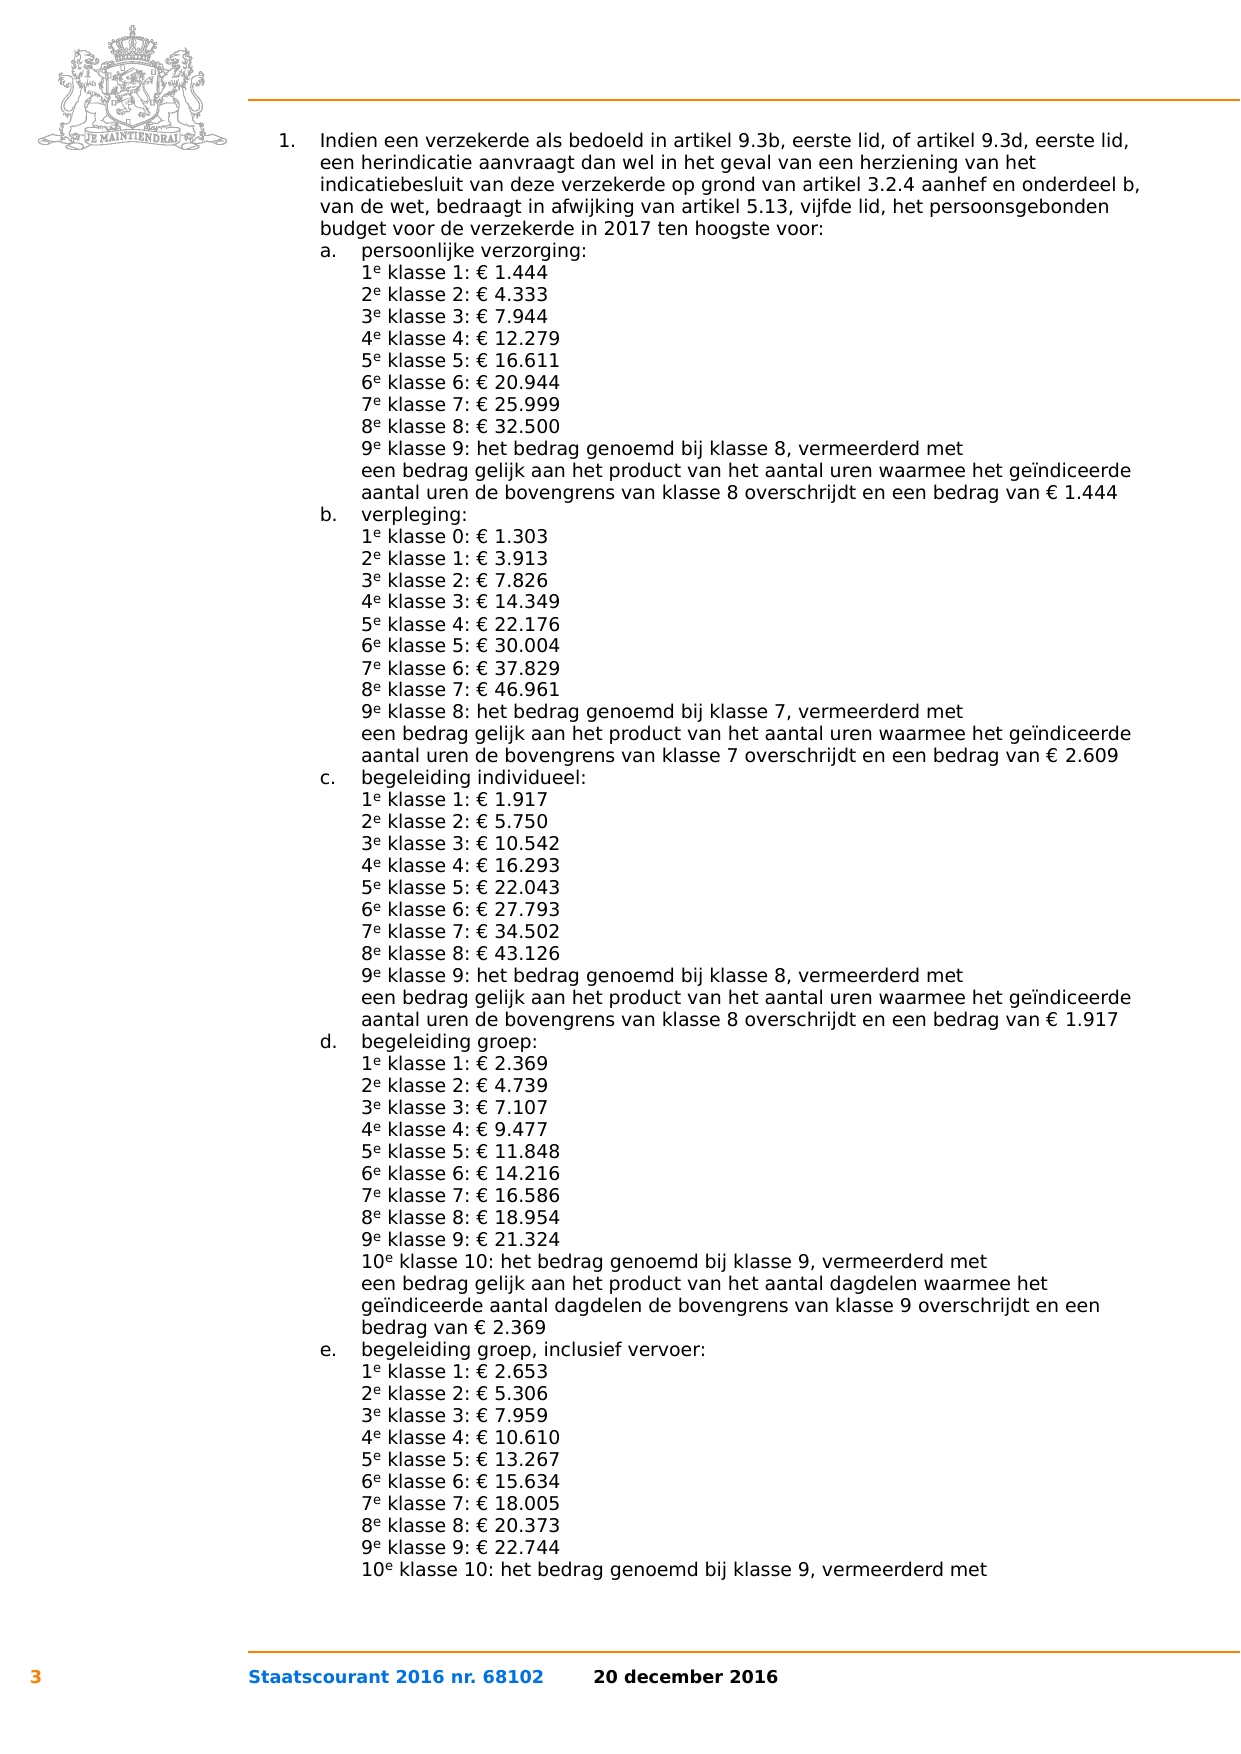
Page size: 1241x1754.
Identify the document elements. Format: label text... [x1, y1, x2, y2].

text 1e klasse 0: € 1.303 [361, 526, 1163, 547]
text 9e klasse 8: het bedrag genoemd bij klasse 7, vermeerderd met [361, 701, 1163, 723]
text c. begeleiding individueel: [319, 767, 1163, 789]
text 10e klasse 10: het bedrag genoemd bij klasse 9, vermeerderd met [361, 1558, 1163, 1581]
text 9e klasse 9: het bedrag genoemd bij klasse 8, vermeerderd met [361, 438, 1163, 459]
text 3e klasse 3: € 7.944 [361, 306, 1163, 328]
text 10e klasse 10: het bedrag genoemd bij klasse 9, vermeerderd met [361, 1251, 1163, 1273]
text 3e klasse 3: € 7.959 [361, 1405, 1163, 1427]
text e. begeleiding groep, inclusief vervoer: [319, 1339, 1163, 1361]
text 6e klasse 6: € 15.634 [361, 1471, 1163, 1493]
text 2e klasse 2: € 4.333 [361, 284, 1163, 306]
text a. persoonlijke verzorging: [319, 240, 1163, 262]
text 1e klasse 1: € 2.653 [361, 1361, 1163, 1383]
text b. verpleging: [319, 503, 1163, 526]
text 7e klasse 6: € 37.829 [361, 657, 1163, 679]
picture [38, 25, 227, 150]
text 9e klasse 9: € 22.744 [361, 1537, 1163, 1558]
text 3e klasse 2: € 7.826 [361, 569, 1163, 591]
text 5e klasse 4: € 22.176 [361, 613, 1163, 635]
text 9e klasse 9: € 21.324 [361, 1229, 1163, 1251]
text 7e klasse 7: € 16.586 [361, 1185, 1163, 1207]
text 4e klasse 4: € 9.477 [361, 1119, 1163, 1141]
text 8e klasse 7: € 46.961 [361, 679, 1163, 701]
text 5e klasse 5: € 16.611 [361, 350, 1163, 372]
text 6e klasse 6: € 27.793 [361, 899, 1163, 921]
text 4e klasse 3: € 14.349 [361, 591, 1163, 613]
text 4e klasse 4: € 16.293 [361, 855, 1163, 877]
text 6e klasse 6: € 20.944 [361, 372, 1163, 394]
text 9e klasse 9: het bedrag genoemd bij klasse 8, vermeerderd met [361, 965, 1163, 987]
text een bedrag gelijk aan het product van het aantal uren waarmee het geïndiceerde aantal uren de bovengrens van klasse 8 overschrijdt en een bedrag van € 1.917 [361, 987, 1163, 1031]
text 1e klasse 1: € 2.369 [361, 1053, 1163, 1075]
text 7e klasse 7: € 25.999 [361, 394, 1163, 416]
text 8e klasse 8: € 20.373 [361, 1514, 1163, 1537]
text 1e klasse 1: € 1.444 [361, 262, 1163, 284]
text 8e klasse 8: € 43.126 [361, 943, 1163, 965]
text een bedrag gelijk aan het product van het aantal dagdelen waarmee het geïndiceerde aantal dagdelen de bovengrens van klasse 9 overschrijdt en een bedrag van € 2.369 [361, 1273, 1163, 1339]
text 8e klasse 8: € 32.500 [361, 416, 1163, 438]
text 5e klasse 5: € 11.848 [361, 1141, 1163, 1163]
text 4e klasse 4: € 12.279 [361, 328, 1163, 350]
text 2e klasse 2: € 5.306 [361, 1383, 1163, 1405]
text 1. Indien een verzekerde als bedoeld in artikel 9.3b, eerste lid, of artikel 9.3d, eerste lid, een herindicatie aanvraagt dan wel in het geval van een herziening van het indicatiebesluit van deze verzekerde op grond van artikel 3.2.4 aanhef en onderdeel b, van de wet, bedraagt in afwijking van artikel 5.13, vijfde lid, het persoonsgebonden budget voor de verzekerde in 2017 ten hoogste voor: [278, 130, 1163, 240]
text 3e klasse 3: € 7.107 [361, 1097, 1163, 1119]
text 2e klasse 2: € 4.739 [361, 1075, 1163, 1097]
text 3e klasse 3: € 10.542 [361, 833, 1163, 855]
text 4e klasse 4: € 10.610 [361, 1427, 1163, 1449]
text 6e klasse 5: € 30.004 [361, 635, 1163, 657]
text 5e klasse 5: € 13.267 [361, 1449, 1163, 1471]
text 7e klasse 7: € 18.005 [361, 1493, 1163, 1514]
text 5e klasse 5: € 22.043 [361, 877, 1163, 899]
text 7e klasse 7: € 34.502 [361, 921, 1163, 943]
text 6e klasse 6: € 14.216 [361, 1163, 1163, 1185]
text een bedrag gelijk aan het product van het aantal uren waarmee het geïndiceerde aantal uren de bovengrens van klasse 8 overschrijdt en een bedrag van € 1.444 [361, 459, 1163, 503]
text een bedrag gelijk aan het product van het aantal uren waarmee het geïndiceerde aantal uren de bovengrens van klasse 7 overschrijdt en een bedrag van € 2.609 [361, 723, 1163, 767]
text 1e klasse 1: € 1.917 [361, 789, 1163, 811]
text 2e klasse 1: € 3.913 [361, 547, 1163, 569]
text 2e klasse 2: € 5.750 [361, 811, 1163, 833]
text 8e klasse 8: € 18.954 [361, 1207, 1163, 1229]
text d. begeleiding groep: [319, 1031, 1163, 1053]
